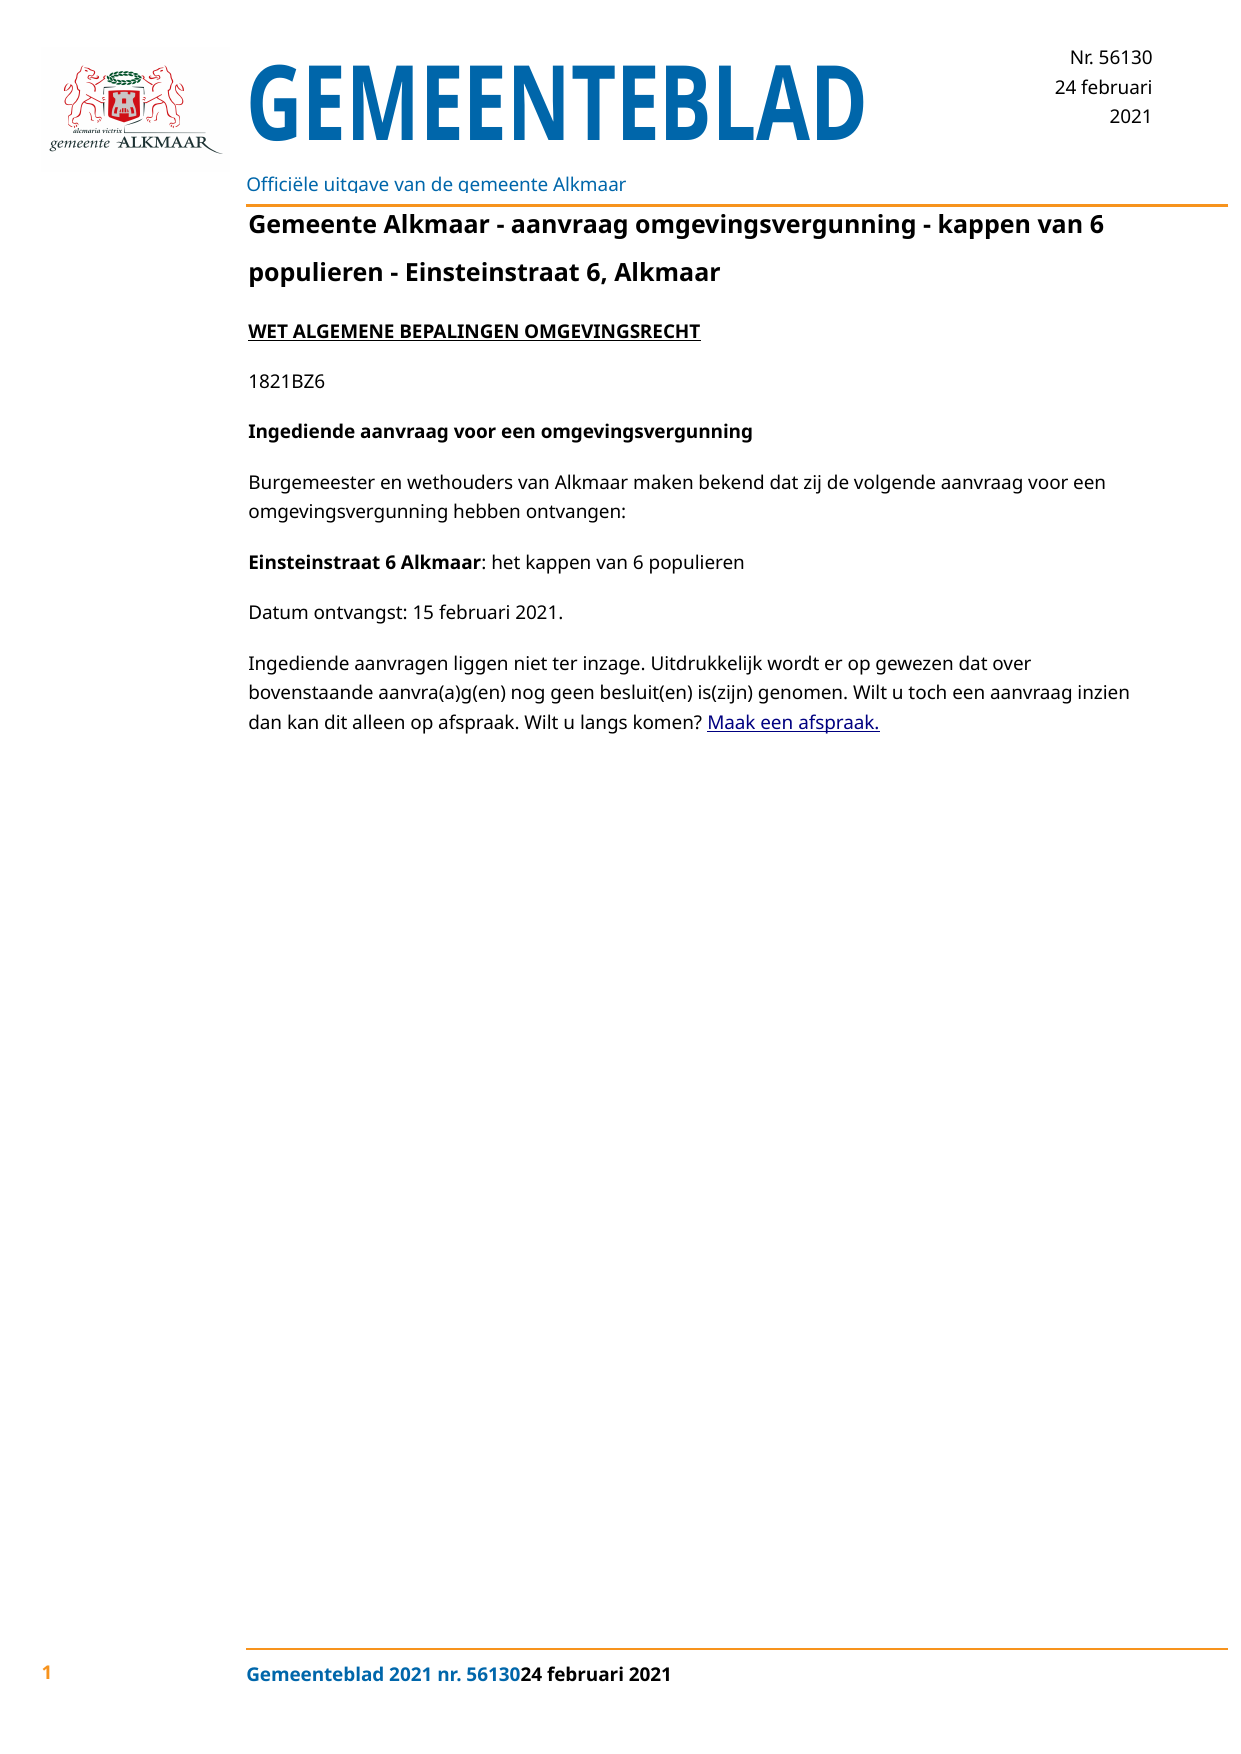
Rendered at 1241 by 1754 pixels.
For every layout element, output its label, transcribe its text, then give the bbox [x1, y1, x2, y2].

text Burgemeester en wethouders van Alkmaar maken bekend dat zij de volgende aanvraag voor een omgevingsvergunning hebben ontvangen: [248, 469, 1152, 524]
text Datum ontvangst: 15 februari 2021. [248, 599, 1152, 625]
picture [41, 47, 231, 172]
text Ingediende aanvragen liggen niet ter inzage. Uitdrukkelijk wordt er op gewezen dat over bovenstaande aanvra(a)g(en) nog geen besluit(en) is(zijn) genomen. Wilt u toch een aanvraag inzien dan kan dit alleen op afspraak. Wilt u langs komen? Maak een afspraak. [248, 650, 1152, 735]
text Ingediende aanvraag voor een omgevingsvergunning [248, 419, 1152, 444]
text 1821BZ6 [248, 368, 1152, 394]
text Gemeente Alkmaar - aanvraag omgevingsvergunning - kappen van 6 populieren - Einsteinstraat 6, Alkmaar [248, 207, 1152, 288]
text Einsteinstraat 6 Alkmaar: het kappen van 6 populieren [248, 549, 1152, 575]
text WET ALGEMENE BEPALINGEN OMGEVINGSRECHT [248, 318, 1152, 344]
